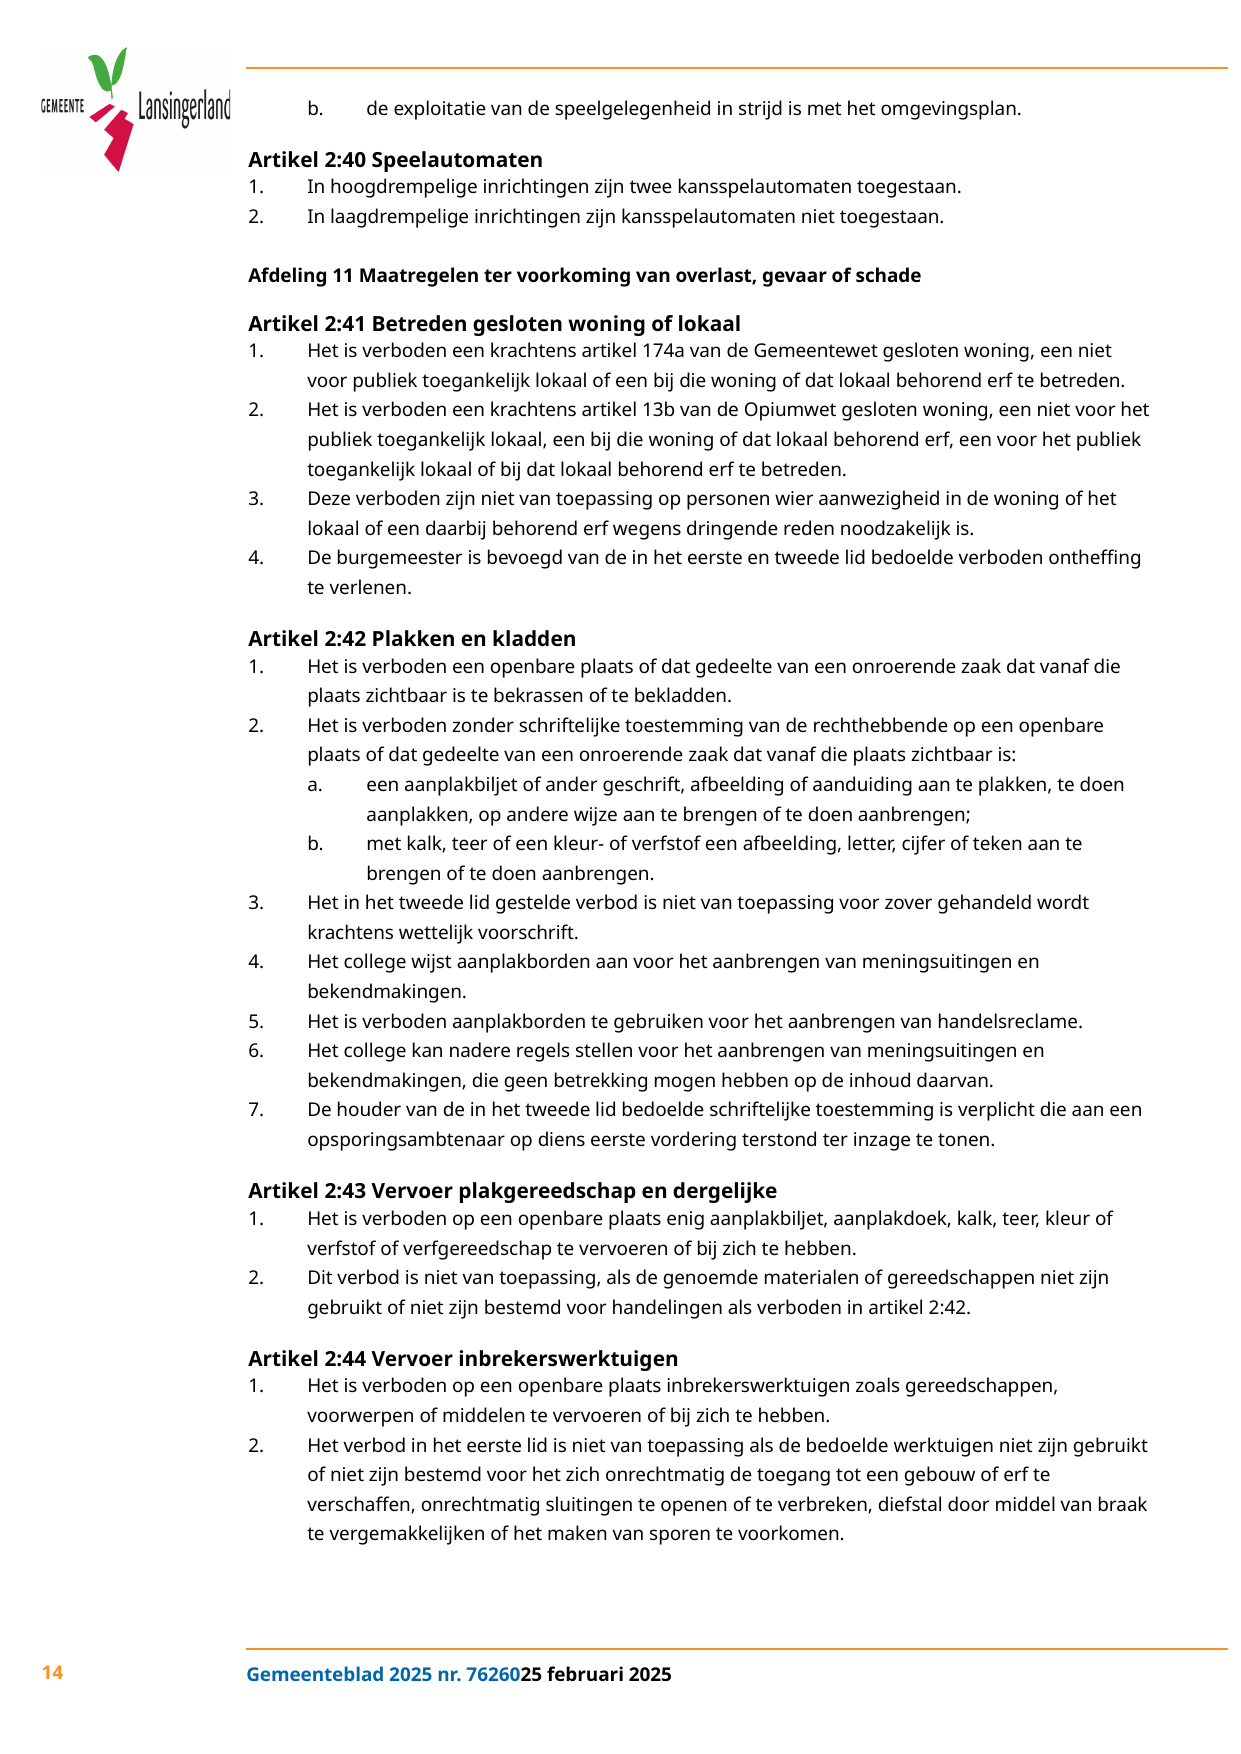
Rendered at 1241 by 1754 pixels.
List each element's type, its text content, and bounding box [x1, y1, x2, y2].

list een aanplakbiljet of ander geschrift, afbeelding of aanduiding aan te plakken, te doen aanplakken, op andere wijze aan te brengen of te doen aanbrengen; [307, 771, 1152, 827]
list In hoogdrempelige inrichtingen zijn twee kansspelautomaten toegestaan. [248, 174, 1152, 199]
list Het verbod in het eerste lid is niet van toepassing als de bedoelde werktuigen niet zijn gebruikt of niet zijn bestemd voor het zich onrechtmatig de toegang tot een gebouw of erf te verschaffen, onrechtmatig sluitingen te openen of te verbreken, diefstal door middel van braak te vergemakkelijken of het maken van sporen te voorkomen. [248, 1432, 1152, 1546]
picture [41, 47, 231, 172]
list Het is verboden een openbare plaats of dat gedeelte van een onroerende zaak dat vanaf die plaats zichtbaar is te bekrassen of te bekladden. [248, 653, 1152, 708]
list Het is verboden een krachtens artikel 13b van de Opiumwet gesloten woning, een niet voor het publiek toegankelijk lokaal, een bij die woning of dat lokaal behorend erf, een voor het publiek toegankelijk lokaal of bij dat lokaal behorend erf te betreden. [248, 397, 1152, 481]
text Artikel 2:43 Vervoer plakgereedschap en dergelijke [248, 1177, 1152, 1205]
list Het is verboden een krachtens artikel 174a van de Gemeentewet gesloten woning, een niet voor publiek toegankelijk lokaal of een bij die woning of dat lokaal behorend erf te betreden. [248, 337, 1152, 393]
text Artikel 2:42 Plakken en kladden [248, 624, 1152, 653]
list Het is verboden op een openbare plaats inbrekerswerktuigen zoals gereedschappen, voorwerpen of middelen te vervoeren of bij zich te hebben. [248, 1373, 1152, 1428]
list Het college wijst aanplakborden aan voor het aanbrengen van meningsuitingen en bekendmakingen. [248, 949, 1152, 1004]
text Artikel 2:41 Betreden gesloten woning of lokaal [248, 309, 1152, 337]
list In laagdrempelige inrichtingen zijn kansspelautomaten niet toegestaan. [248, 203, 1152, 229]
list Het is verboden aanplakborden te gebruiken voor het aanbrengen van handelsreclame. [248, 1008, 1152, 1034]
text Artikel 2:44 Vervoer inbrekerswerktuigen [248, 1344, 1152, 1373]
list Het is verboden zonder schriftelijke toestemming van de rechthebbende op een openbare plaats of dat gedeelte van een onroerende zaak dat vanaf die plaats zichtbaar is: [248, 712, 1152, 767]
list Deze verboden zijn niet van toepassing op personen wier aanwezigheid in de woning of het lokaal of een daarbij behorend erf wegens dringende reden noodzakelijk is. [248, 485, 1152, 541]
list de exploitatie van de speelgelegenheid in strijd is met het omgevingsplan. [307, 95, 1152, 121]
list De houder van de in het tweede lid bedoelde schriftelijke toestemming is verplicht die aan een opsporingsambtenaar op diens eerste vordering terstond ter inzage te tonen. [248, 1097, 1152, 1152]
list Dit verbod is niet van toepassing, als de genoemde materialen of gereedschappen niet zijn gebruikt of niet zijn bestemd voor handelingen als verboden in artikel 2:42. [248, 1264, 1152, 1319]
list Het in het tweede lid gestelde verbod is niet van toepassing voor zover gehandeld wordt krachtens wettelijk voorschrift. [248, 889, 1152, 945]
list Het is verboden op een openbare plaats enig aanplakbiljet, aanplakdoek, kalk, teer, kleur of verfstof of verfgereedschap te vervoeren of bij zich te hebben. [248, 1205, 1152, 1260]
list met kalk, teer of een kleur- of verfstof een afbeelding, letter, cijfer of teken aan te brengen of te doen aanbrengen. [307, 830, 1152, 886]
text Afdeling 11 Maatregelen ter voorkoming van overlast, gevaar of schade [248, 262, 1152, 288]
text Artikel 2:40 Speelautomaten [248, 145, 1152, 174]
list Het college kan nadere regels stellen voor het aanbrengen van meningsuitingen en bekendmakingen, die geen betrekking mogen hebben op de inhoud daarvan. [248, 1037, 1152, 1093]
list De burgemeester is bevoegd van de in het eerste en tweede lid bedoelde verboden ontheffing te verlenen. [248, 544, 1152, 600]
